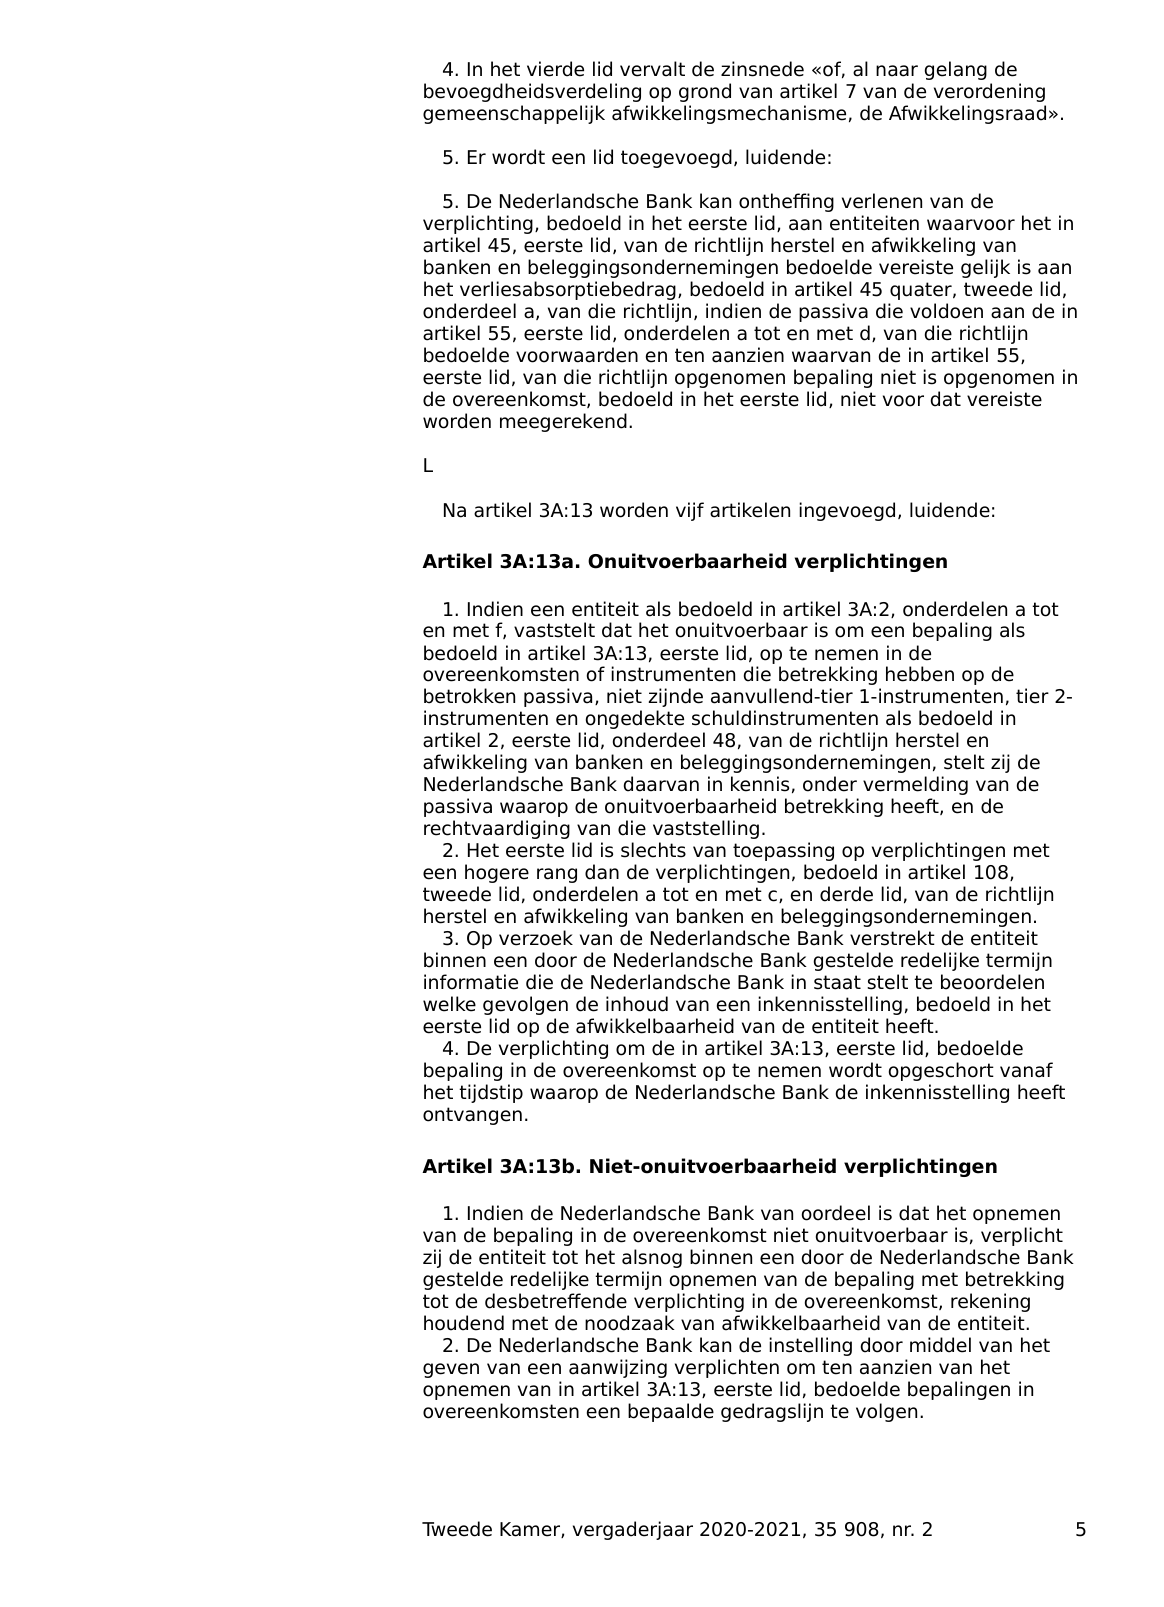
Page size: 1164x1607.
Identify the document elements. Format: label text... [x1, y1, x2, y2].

text 2. Het eerste lid is slechts van toepassing op verplichtingen met een hogere rang dan de verplichtingen, bedoeld in artikel 108, tweede lid, onderdelen a tot en met c, en derde lid, van de richtlijn herstel en afwikkeling van banken en beleggingsondernemingen. [422, 840, 1087, 928]
text Na artikel 3A:13 worden vijf artikelen ingevoegd, luidende: [422, 499, 1087, 521]
text 4. In het vierde lid vervalt de zinsnede «of, al naar gelang de bevoegdheidsverdeling op grond van artikel 7 van de verordening gemeenschappelijk afwikkelingsmechanisme, de Afwikkelingsraad». [422, 59, 1087, 125]
text 3. Op verzoek van de Nederlandsche Bank verstrekt de entiteit binnen een door de Nederlandsche Bank gestelde redelijke termijn informatie die de Nederlandsche Bank in staat stelt te beoordelen welke gevolgen de inhoud van een inkennisstelling, bedoeld in het eerste lid op de afwikkelbaarheid van de entiteit heeft. [422, 928, 1087, 1038]
subtitle Artikel 3A:13b. Niet-onuitvoerbaarheid verplichtingen [422, 1156, 1087, 1178]
text 2. De Nederlandsche Bank kan de instelling door middel van het geven van een aanwijzing verplichten om ten aanzien van het opnemen van in artikel 3A:13, eerste lid, bedoelde bepalingen in overeenkomsten een bepaalde gedragslijn te volgen. [422, 1335, 1087, 1423]
subtitle Artikel 3A:13a. Onuitvoerbaarheid verplichtingen [422, 551, 1087, 573]
text 5. Er wordt een lid toegevoegd, luidende: [422, 147, 1087, 169]
text 4. De verplichting om de in artikel 3A:13, eerste lid, bedoelde bepaling in de overeenkomst op te nemen wordt opgeschort vanaf het tijdstip waarop de Nederlandsche Bank de inkennisstelling heeft ontvangen. [422, 1038, 1087, 1126]
text 5. De Nederlandsche Bank kan ontheffing verlenen van de verplichting, bedoeld in het eerste lid, aan entiteiten waarvoor het in artikel 45, eerste lid, van de richtlijn herstel en afwikkeling van banken en beleggingsondernemingen bedoelde vereiste gelijk is aan het verliesabsorptiebedrag, bedoeld in artikel 45 quater, tweede lid, onderdeel a, van die richtlijn, indien de passiva die voldoen aan de in artikel 55, eerste lid, onderdelen a tot en met d, van die richtlijn bedoelde voorwaarden en ten aanzien waarvan de in artikel 55, eerste lid, van die richtlijn opgenomen bepaling niet is opgenomen in de overeenkomst, bedoeld in het eerste lid, niet voor dat vereiste worden meegerekend. [422, 191, 1087, 433]
text L [422, 455, 1087, 477]
text 1. Indien een entiteit als bedoeld in artikel 3A:2, onderdelen a tot en met f, vaststelt dat het onuitvoerbaar is om een bepaling als bedoeld in artikel 3A:13, eerste lid, op te nemen in de overeenkomsten of instrumenten die betrekking hebben op de betrokken passiva, niet zijnde aanvullend-tier 1-instrumenten, tier 2-instrumenten en ongedekte schuldinstrumenten als bedoeld in artikel 2, eerste lid, onderdeel 48, van de richtlijn herstel en afwikkeling van banken en beleggingsondernemingen, stelt zij de Nederlandsche Bank daarvan in kennis, onder vermelding van de passiva waarop de onuitvoerbaarheid betrekking heeft, en de rechtvaardiging van die vaststelling. [422, 598, 1087, 840]
text 1. Indien de Nederlandsche Bank van oordeel is dat het opnemen van de bepaling in de overeenkomst niet onuitvoerbaar is, verplicht zij de entiteit tot het alsnog binnen een door de Nederlandsche Bank gestelde redelijke termijn opnemen van de bepaling met betrekking tot de desbetreffende verplichting in de overeenkomst, rekening houdend met de noodzaak van afwikkelbaarheid van de entiteit. [422, 1203, 1087, 1335]
